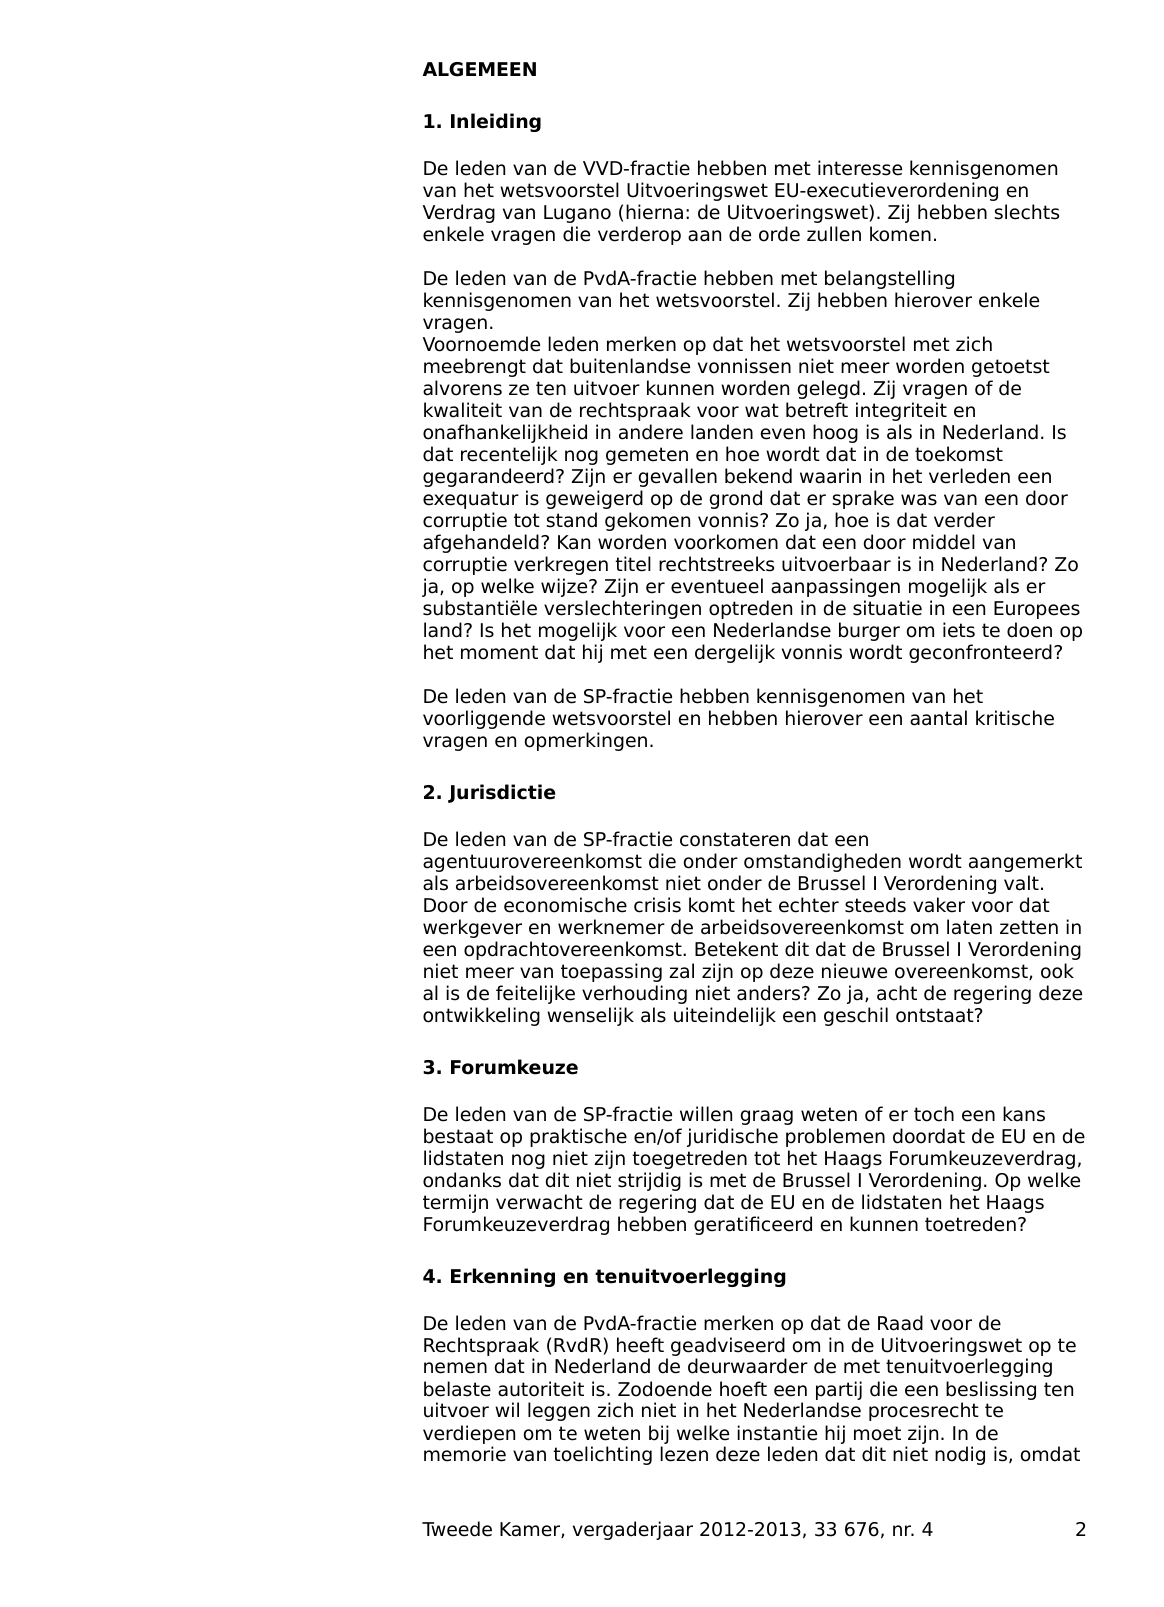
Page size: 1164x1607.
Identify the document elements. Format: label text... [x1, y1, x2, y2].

text De leden van de PvdA-fractie hebben met belangstelling kennisgenomen van het wetsvoorstel. Zij hebben hierover enkele vragen. [422, 268, 1087, 334]
text De leden van de PvdA-fractie merken op dat de Raad voor de Rechtspraak (RvdR) heeft geadviseerd om in de Uitvoeringswet op te nemen dat in Nederland de deurwaarder de met tenuitvoerlegging belaste autoriteit is. Zodoende hoeft een partij die een beslissing ten uitvoer wil leggen zich niet in het Nederlandse procesrecht te verdiepen om te weten bij welke instantie hij moet zijn. In de memorie van toelichting lezen deze leden dat dit niet nodig is, omdat [422, 1312, 1087, 1466]
text De leden van de SP-fractie hebben kennisgenomen van het voorliggende wetsvoorstel en hebben hierover een aantal kritische vragen en opmerkingen. [422, 686, 1087, 752]
subtitle 2. Jurisdictie [422, 782, 1087, 804]
subtitle 1. Inleiding [422, 111, 1087, 133]
text De leden van de SP-fractie constateren dat een agentuurovereenkomst die onder omstandigheden wordt aangemerkt als arbeidsovereenkomst niet onder de Brussel I Verordening valt. Door de economische crisis komt het echter steeds vaker voor dat werkgever en werknemer de arbeidsovereenkomst om laten zetten in een opdrachtovereenkomst. Betekent dit dat de Brussel I Verordening niet meer van toepassing zal zijn op deze nieuwe overeenkomst, ook al is de feitelijke verhouding niet anders? Zo ja, acht de regering deze ontwikkeling wenselijk als uiteindelijk een geschil ontstaat? [422, 829, 1087, 1027]
subtitle ALGEMEEN [422, 59, 1087, 81]
text Voornoemde leden merken op dat het wetsvoorstel met zich meebrengt dat buitenlandse vonnissen niet meer worden getoetst alvorens ze ten uitvoer kunnen worden gelegd. Zij vragen of de kwaliteit van de rechtspraak voor wat betreft integriteit en onafhankelijkheid in andere landen even hoog is als in Nederland. Is dat recentelijk nog gemeten en hoe wordt dat in de toekomst gegarandeerd? Zijn er gevallen bekend waarin in het verleden een exequatur is geweigerd op de grond dat er sprake was van een door corruptie tot stand gekomen vonnis? Zo ja, hoe is dat verder afgehandeld? Kan worden voorkomen dat een door middel van corruptie verkregen titel rechtstreeks uitvoerbaar is in Nederland? Zo ja, op welke wijze? Zijn er eventueel aanpassingen mogelijk als er substantiële verslechteringen optreden in de situatie in een Europees land? Is het mogelijk voor een Nederlandse burger om iets te doen op het moment dat hij met een dergelijk vonnis wordt geconfronteerd? [422, 334, 1087, 664]
text De leden van de SP-fractie willen graag weten of er toch een kans bestaat op praktische en/of juridische problemen doordat de EU en de lidstaten nog niet zijn toegetreden tot het Haags Forumkeuzeverdrag, ondanks dat dit niet strijdig is met de Brussel I Verordening. Op welke termijn verwacht de regering dat de EU en de lidstaten het Haags Forumkeuzeverdrag hebben geratificeerd en kunnen toetreden? [422, 1104, 1087, 1236]
subtitle 3. Forumkeuze [422, 1057, 1087, 1079]
text De leden van de VVD-fractie hebben met interesse kennisgenomen van het wetsvoorstel Uitvoeringswet EU-executieverordening en Verdrag van Lugano (hierna: de Uitvoeringswet). Zij hebben slechts enkele vragen die verderop aan de orde zullen komen. [422, 158, 1087, 246]
subtitle 4. Erkenning en tenuitvoerlegging [422, 1266, 1087, 1287]
